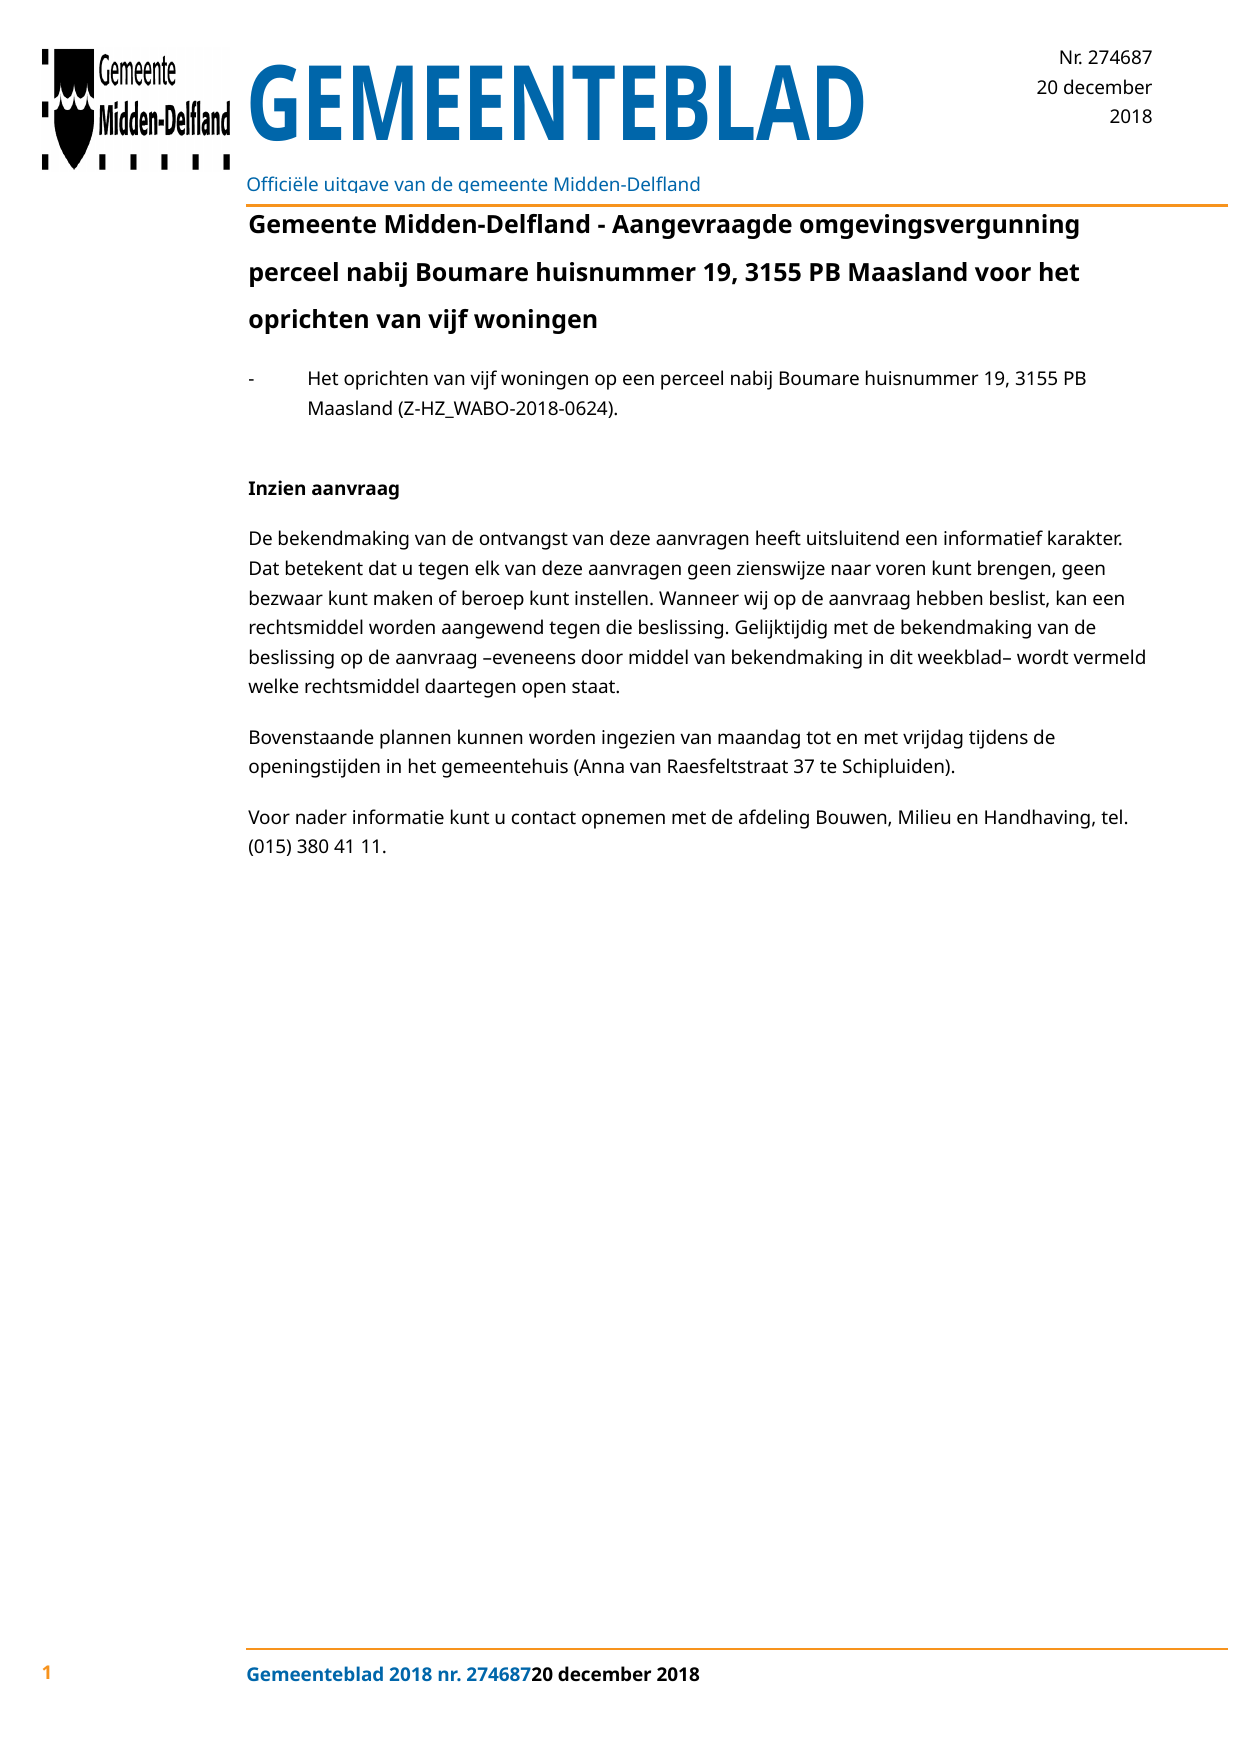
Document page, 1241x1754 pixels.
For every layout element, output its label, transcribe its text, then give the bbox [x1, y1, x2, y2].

text Inzien aanvraag [248, 475, 1152, 501]
picture [41, 47, 231, 172]
text De bekendmaking van de ontvangst van deze aanvragen heeft uitsluitend een informatief karakter. Dat betekent dat u tegen elk van deze aanvragen geen zienswijze naar voren kunt brengen, geen bezwaar kunt maken of beroep kunt instellen. Wanneer wij op de aanvraag hebben beslist, kan een rechtsmiddel worden aangewend tegen die beslissing. Gelijktijdig met de bekendmaking van de beslissing op de aanvraag –eveneens door middel van bekendmaking in dit weekblad– wordt vermeld welke rechtsmiddel daartegen open staat. [248, 526, 1152, 699]
text Gemeente Midden-Delfland - Aangevraagde omgevingsvergunning perceel nabij Boumare huisnummer 19, 3155 PB Maasland voor het oprichten van vijf woningen [248, 207, 1152, 336]
text Bovenstaande plannen kunnen worden ingezien van maandag tot en met vrijdag tijdens de openingstijden in het gemeentehuis (Anna van Raesfeltstraat 37 te Schipluiden). [248, 724, 1152, 779]
text Voor nader informatie kunt u contact opnemen met de afdeling Bouwen, Milieu en Handhaving, tel. (015) 380 41 11. [248, 804, 1152, 859]
list Het oprichten van vijf woningen op een perceel nabij Boumare huisnummer 19, 3155 PB Maasland (Z-HZ_WABO-2018-0624). [248, 366, 1152, 421]
